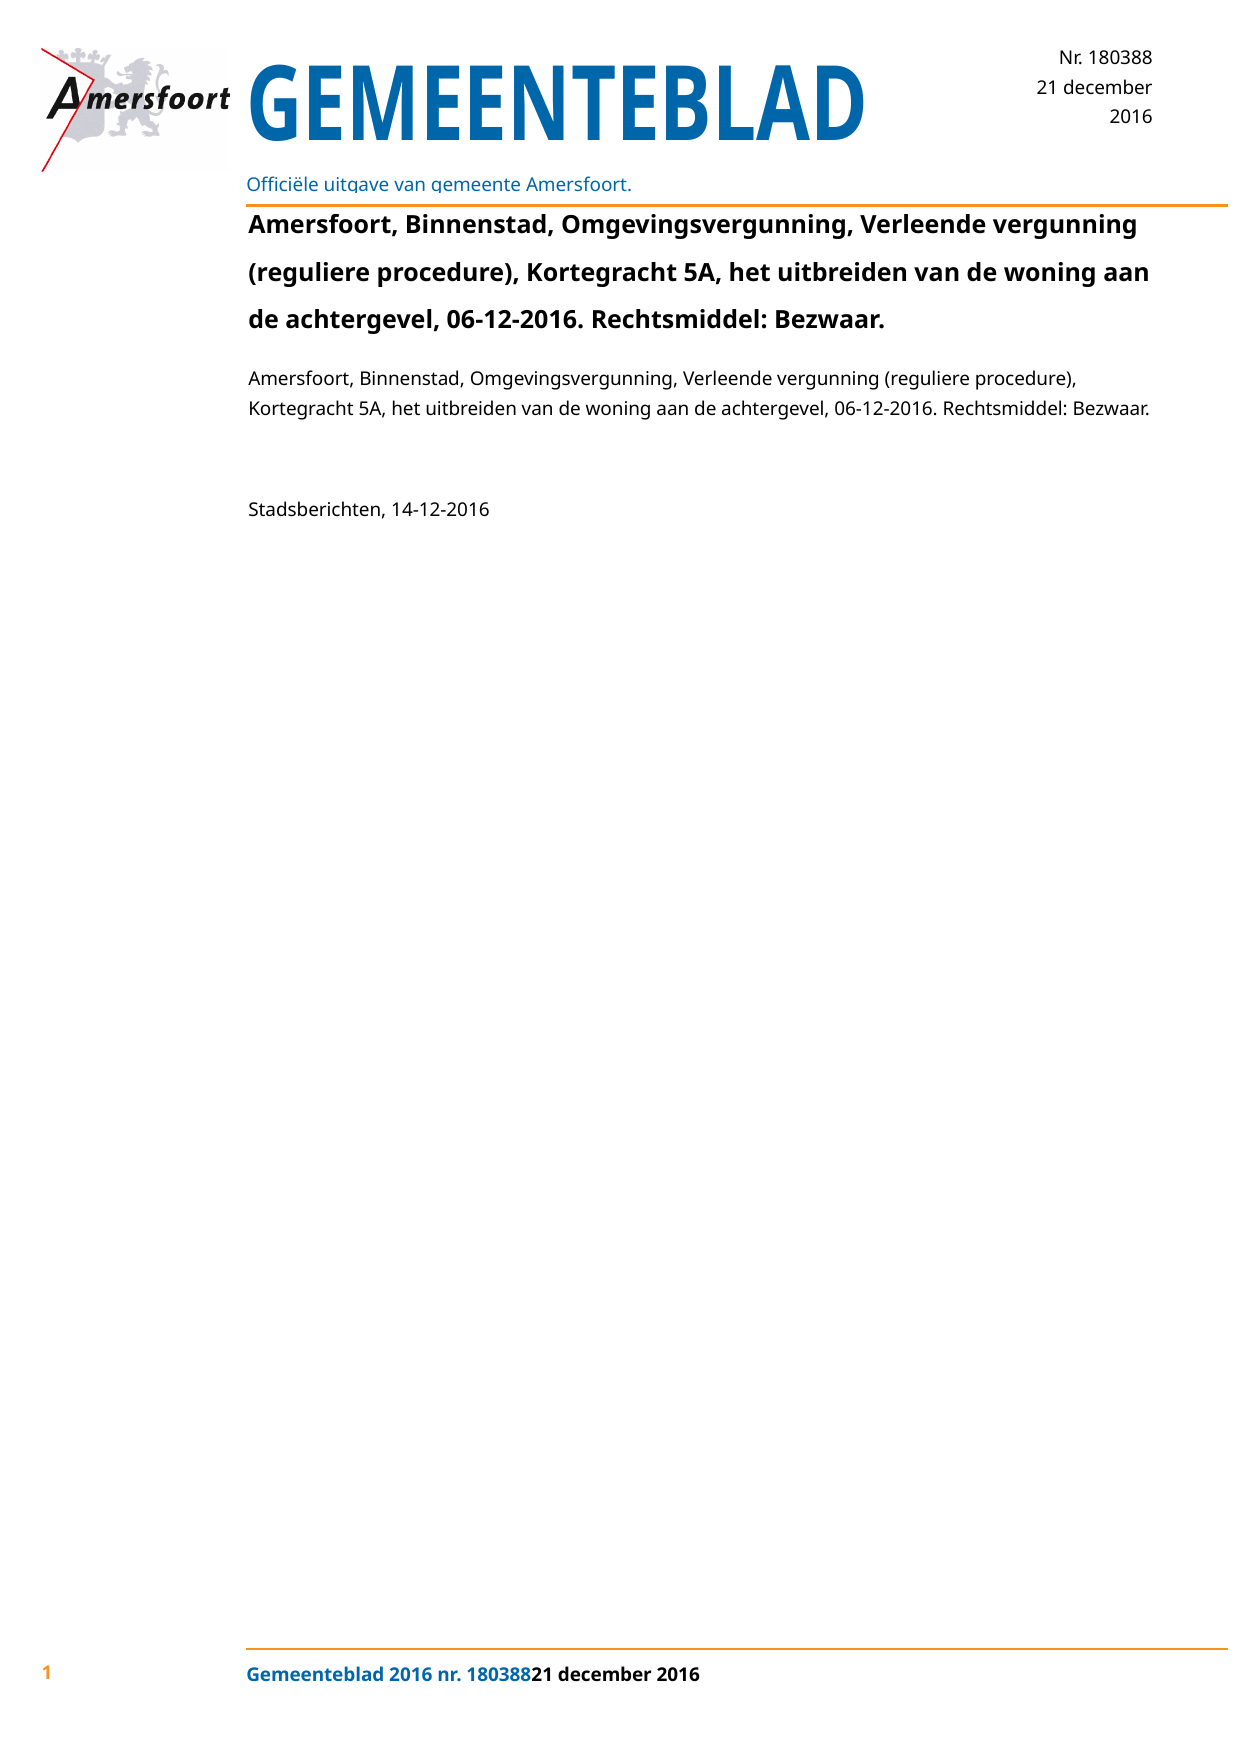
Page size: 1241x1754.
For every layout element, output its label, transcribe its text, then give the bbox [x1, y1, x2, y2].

text Amersfoort, Binnenstad, Omgevingsvergunning, Verleende vergunning (reguliere procedure), Kortegracht 5A, het uitbreiden van de woning aan de achtergevel, 06-12-2016. Rechtsmiddel: Bezwaar. [248, 366, 1152, 421]
picture [41, 47, 231, 172]
text Stadsberichten, 14-12-2016 [248, 496, 1152, 522]
text Amersfoort, Binnenstad, Omgevingsvergunning, Verleende vergunning (reguliere procedure), Kortegracht 5A, het uitbreiden van de woning aan de achtergevel, 06-12-2016. Rechtsmiddel: Bezwaar. [248, 207, 1152, 336]
